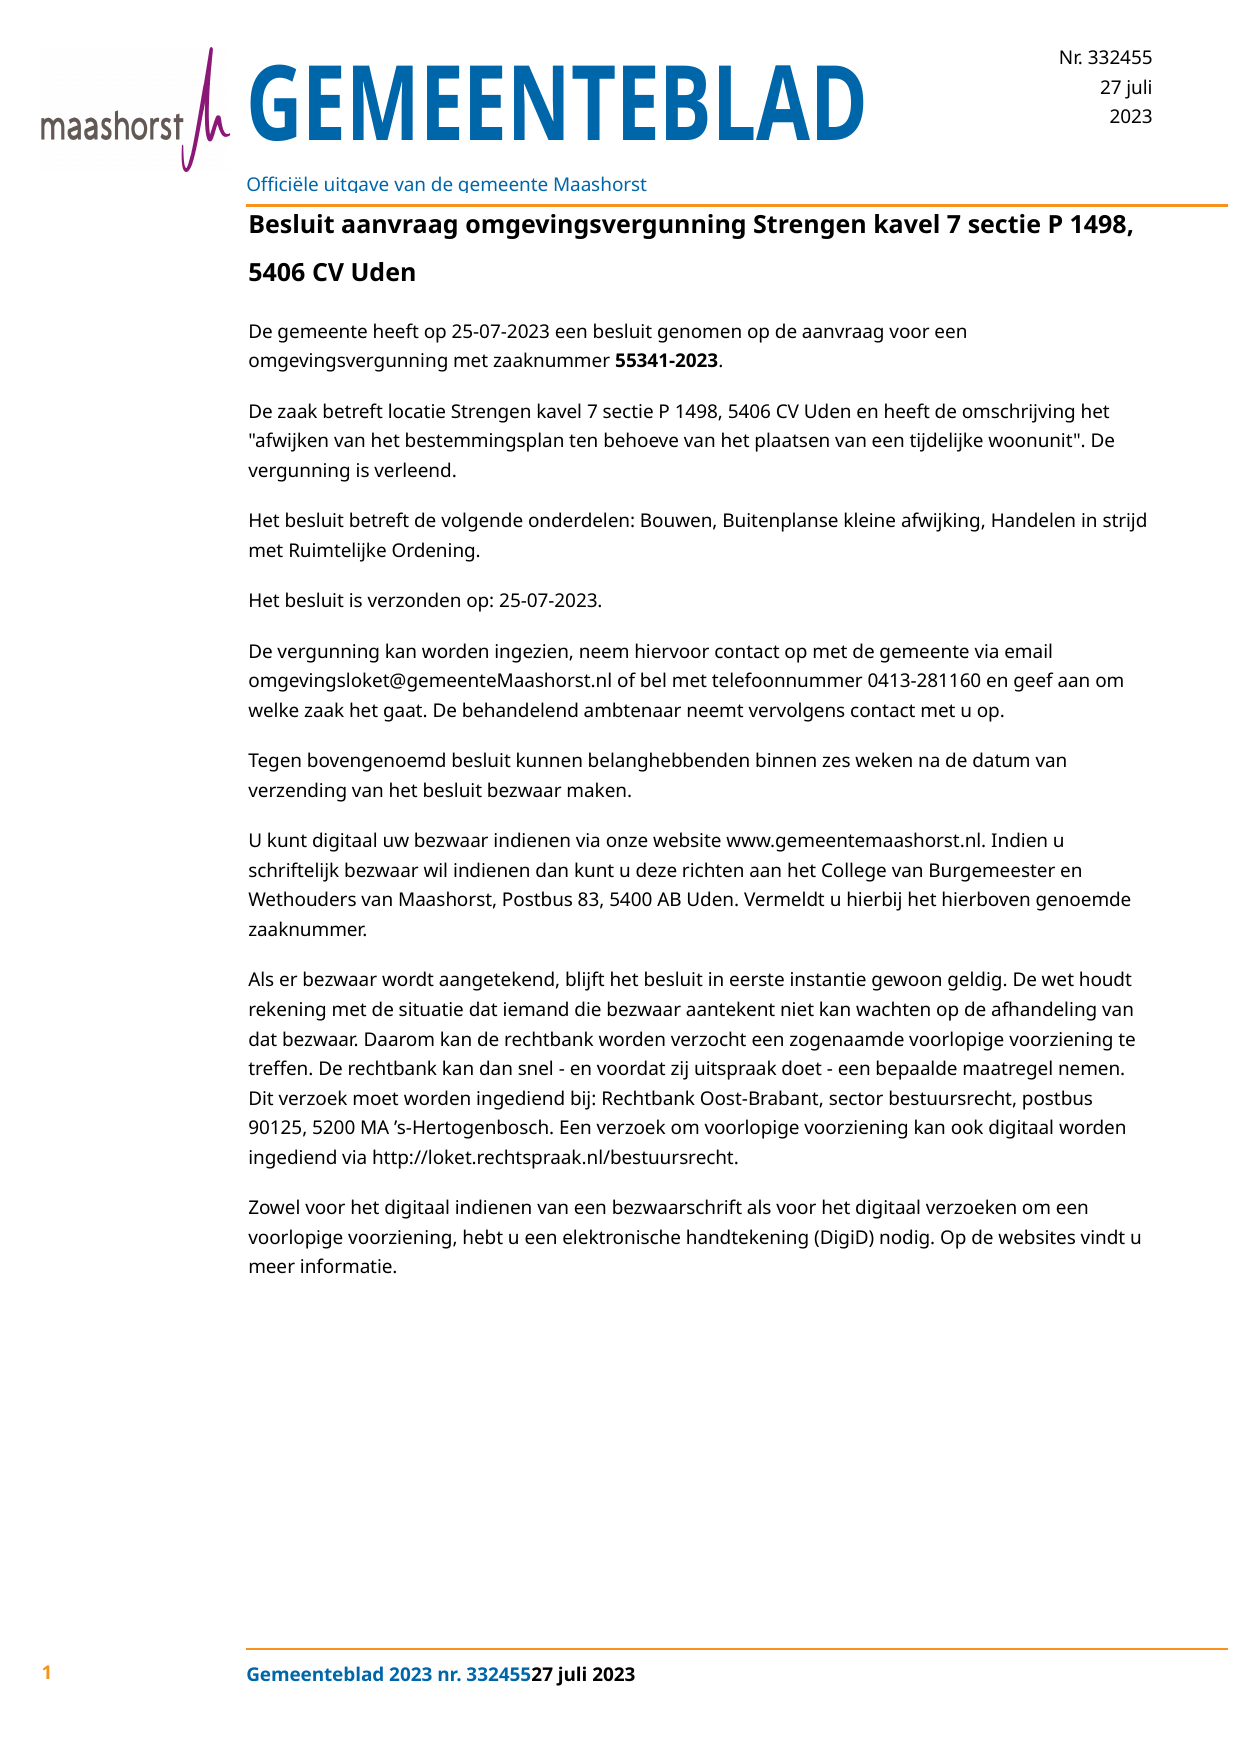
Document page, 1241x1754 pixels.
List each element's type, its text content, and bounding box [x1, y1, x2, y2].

text Zowel voor het digitaal indienen van een bezwaarschrift als voor het digitaal verzoeken om een voorlopige voorziening, hebt u een elektronische handtekening (DigiD) nodig. Op de websites vindt u meer informatie. [248, 1194, 1152, 1279]
text De zaak betreft locatie Strengen kavel 7 sectie P 1498, 5406 CV Uden en heeft de omschrijving het "afwijken van het bestemmingsplan ten behoeve van het plaatsen van een tijdelijke woonunit". De vergunning is verleend. [248, 398, 1152, 483]
picture [41, 47, 231, 172]
text Als er bezwaar wordt aangetekend, blijft het besluit in eerste instantie gewoon geldig. De wet houdt rekening met de situatie dat iemand die bezwaar aantekent niet kan wachten op de afhandeling van dat bezwaar. Daarom kan de rechtbank worden verzocht een zogenaamde voorlopige voorziening te treffen. De rechtbank kan dan snel - en voordat zij uitspraak doet - een bepaalde maatregel nemen. Dit verzoek moet worden ingediend bij: Rechtbank Oost-Brabant, sector bestuursrecht, postbus 90125, 5200 MA ’s-Hertogenbosch. Een verzoek om voorlopige voorziening kan ook digitaal worden ingediend via http://loket.rechtspraak.nl/bestuursrecht. [248, 967, 1152, 1170]
text Het besluit is verzonden op: 25-07-2023. [248, 587, 1152, 613]
text Het besluit betreft de volgende onderdelen: Bouwen, Buitenplanse kleine afwijking, Handelen in strijd met Ruimtelijke Ordening. [248, 507, 1152, 563]
text Besluit aanvraag omgevingsvergunning Strengen kavel 7 sectie P 1498, 5406 CV Uden [248, 207, 1152, 288]
text De gemeente heeft op 25-07-2023 een besluit genomen op de aanvraag voor een omgevingsvergunning met zaaknummer 55341-2023. [248, 318, 1152, 373]
text Tegen bovengenoemd besluit kunnen belanghebbenden binnen zes weken na de datum van verzending van het besluit bezwaar maken. [248, 747, 1152, 803]
text De vergunning kan worden ingezien, neem hiervoor contact op met de gemeente via email omgevingsloket@gemeenteMaashorst.nl of bel met telefoonnummer 0413-281160 en geef aan om welke zaak het gaat. De behandelend ambtenaar neemt vervolgens contact met u op. [248, 638, 1152, 723]
text U kunt digitaal uw bezwaar indienen via onze website www.gemeentemaashorst.nl. Indien u schriftelijk bezwaar wil indienen dan kunt u deze richten aan het College van Burgemeester en Wethouders van Maashorst, Postbus 83, 5400 AB Uden. Vermeldt u hierbij het hierboven genoemde zaaknummer. [248, 827, 1152, 942]
